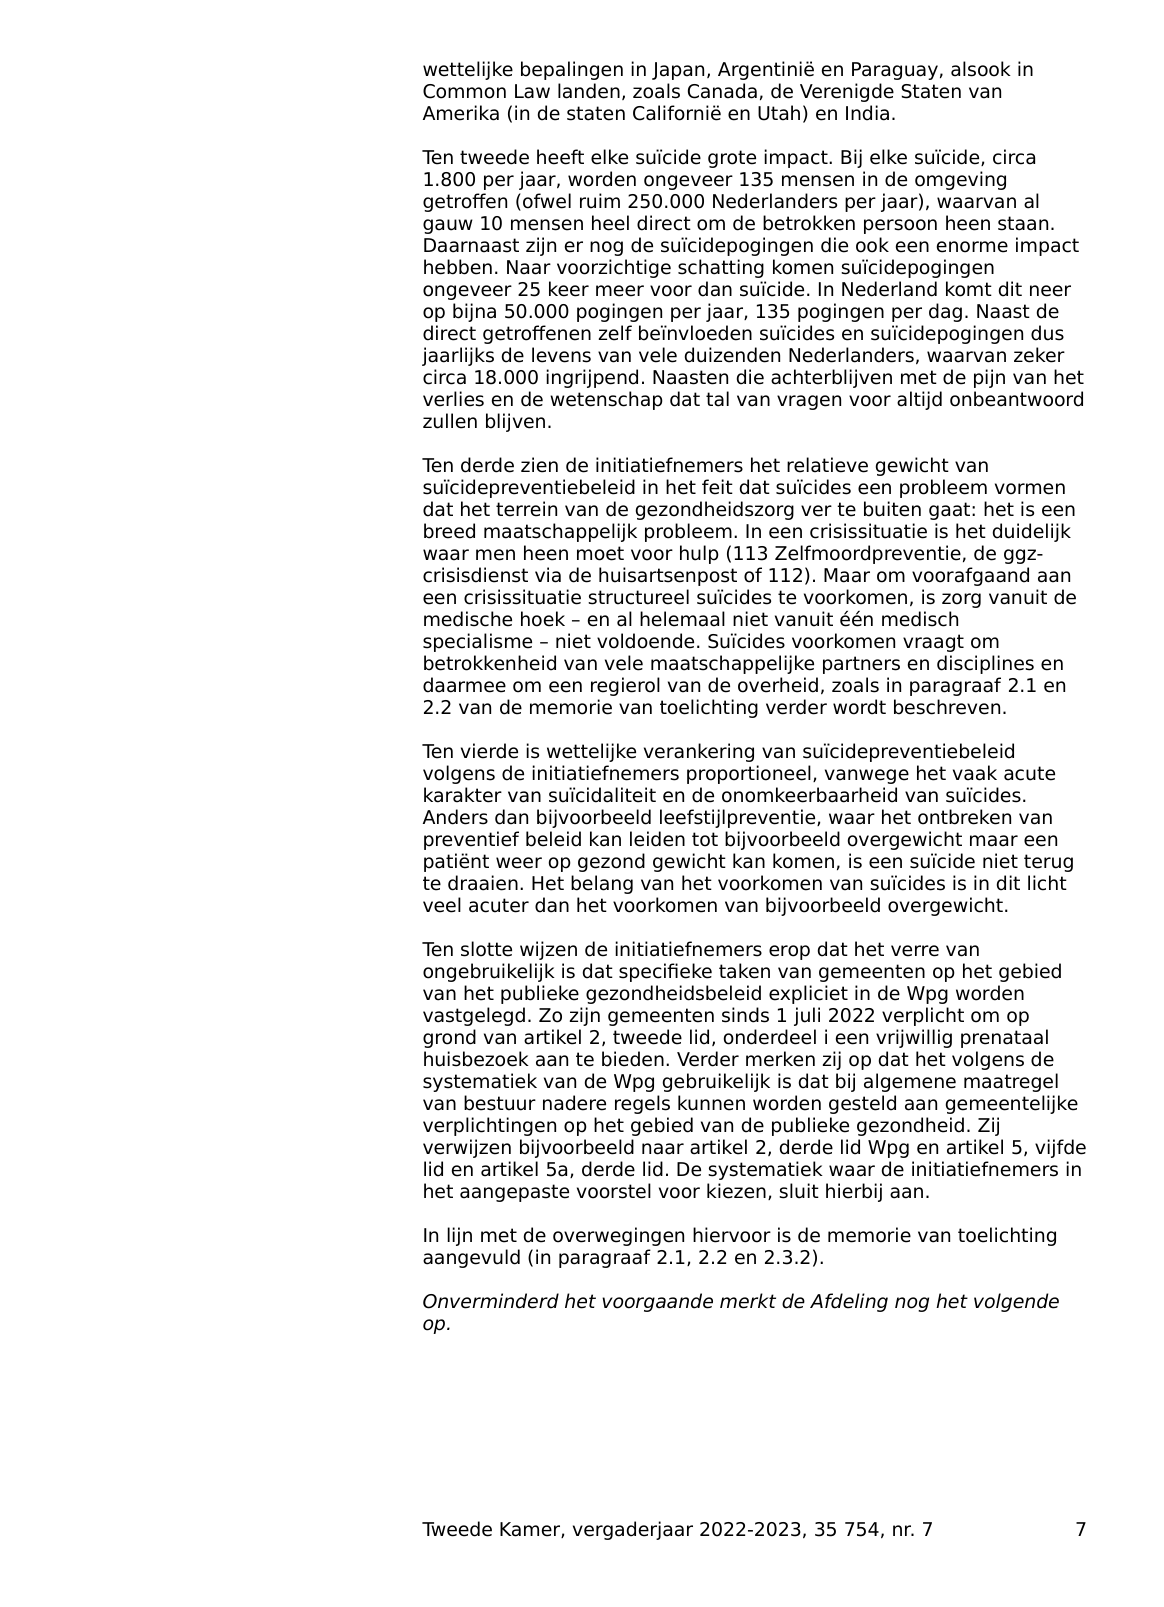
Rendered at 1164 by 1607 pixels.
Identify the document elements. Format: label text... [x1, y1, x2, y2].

text Ten derde zien de initiatiefnemers het relatieve gewicht van suïcidepreventiebeleid in het feit dat suïcides een probleem vormen dat het terrein van de gezondheidszorg ver te buiten gaat: het is een breed maatschappelijk probleem. In een crisissituatie is het duidelijk waar men heen moet voor hulp (113 Zelfmoordpreventie, de ggz-crisisdienst via de huisartsenpost of 112). Maar om voorafgaand aan een crisissituatie structureel suïcides te voorkomen, is zorg vanuit de medische hoek – en al helemaal niet vanuit één medisch specialisme – niet voldoende. Suïcides voorkomen vraagt om betrokkenheid van vele maatschappelijke partners en disciplines en daarmee om een regierol van de overheid, zoals in paragraaf 2.1 en 2.2 van de memorie van toelichting verder wordt beschreven. [422, 455, 1087, 719]
text Onverminderd het voorgaande merkt de Afdeling nog het volgende op. [422, 1291, 1087, 1335]
text Ten tweede heeft elke suïcide grote impact. Bij elke suïcide, circa 1.800 per jaar, worden ongeveer 135 mensen in de omgeving getroffen (ofwel ruim 250.000 Nederlanders per jaar), waarvan al gauw 10 mensen heel direct om de betrokken persoon heen staan. Daarnaast zijn er nog de suïcidepogingen die ook een enorme impact hebben. Naar voorzichtige schatting komen suïcidepogingen ongeveer 25 keer meer voor dan suïcide. In Nederland komt dit neer op bijna 50.000 pogingen per jaar, 135 pogingen per dag. Naast de direct getroffenen zelf beïnvloeden suïcides en suïcidepogingen dus jaarlijks de levens van vele duizenden Nederlanders, waarvan zeker circa 18.000 ingrijpend. Naasten die achterblijven met de pijn van het verlies en de wetenschap dat tal van vragen voor altijd onbeantwoord zullen blijven. [422, 147, 1087, 433]
text Ten vierde is wettelijke verankering van suïcidepreventiebeleid volgens de initiatiefnemers proportioneel, vanwege het vaak acute karakter van suïcidaliteit en de onomkeerbaarheid van suïcides. Anders dan bijvoorbeeld leefstijlpreventie, waar het ontbreken van preventief beleid kan leiden tot bijvoorbeeld overgewicht maar een patiënt weer op gezond gewicht kan komen, is een suïcide niet terug te draaien. Het belang van het voorkomen van suïcides is in dit licht veel acuter dan het voorkomen van bijvoorbeeld overgewicht. [422, 741, 1087, 917]
text In lijn met de overwegingen hiervoor is de memorie van toelichting aangevuld (in paragraaf 2.1, 2.2 en 2.3.2). [422, 1225, 1087, 1269]
text wettelijke bepalingen in Japan, Argentinië en Paraguay, alsook in Common Law landen, zoals Canada, de Verenigde Staten van Amerika (in de staten Californië en Utah) en India. [422, 59, 1087, 125]
text Ten slotte wijzen de initiatiefnemers erop dat het verre van ongebruikelijk is dat specifieke taken van gemeenten op het gebied van het publieke gezondheidsbeleid expliciet in de Wpg worden vastgelegd. Zo zijn gemeenten sinds 1 juli 2022 verplicht om op grond van artikel 2, tweede lid, onderdeel i een vrijwillig prenataal huisbezoek aan te bieden. Verder merken zij op dat het volgens de systematiek van de Wpg gebruikelijk is dat bij algemene maatregel van bestuur nadere regels kunnen worden gesteld aan gemeentelijke verplichtingen op het gebied van de publieke gezondheid. Zij verwijzen bijvoorbeeld naar artikel 2, derde lid Wpg en artikel 5, vijfde lid en artikel 5a, derde lid. De systematiek waar de initiatiefnemers in het aangepaste voorstel voor kiezen, sluit hierbij aan. [422, 939, 1087, 1203]
